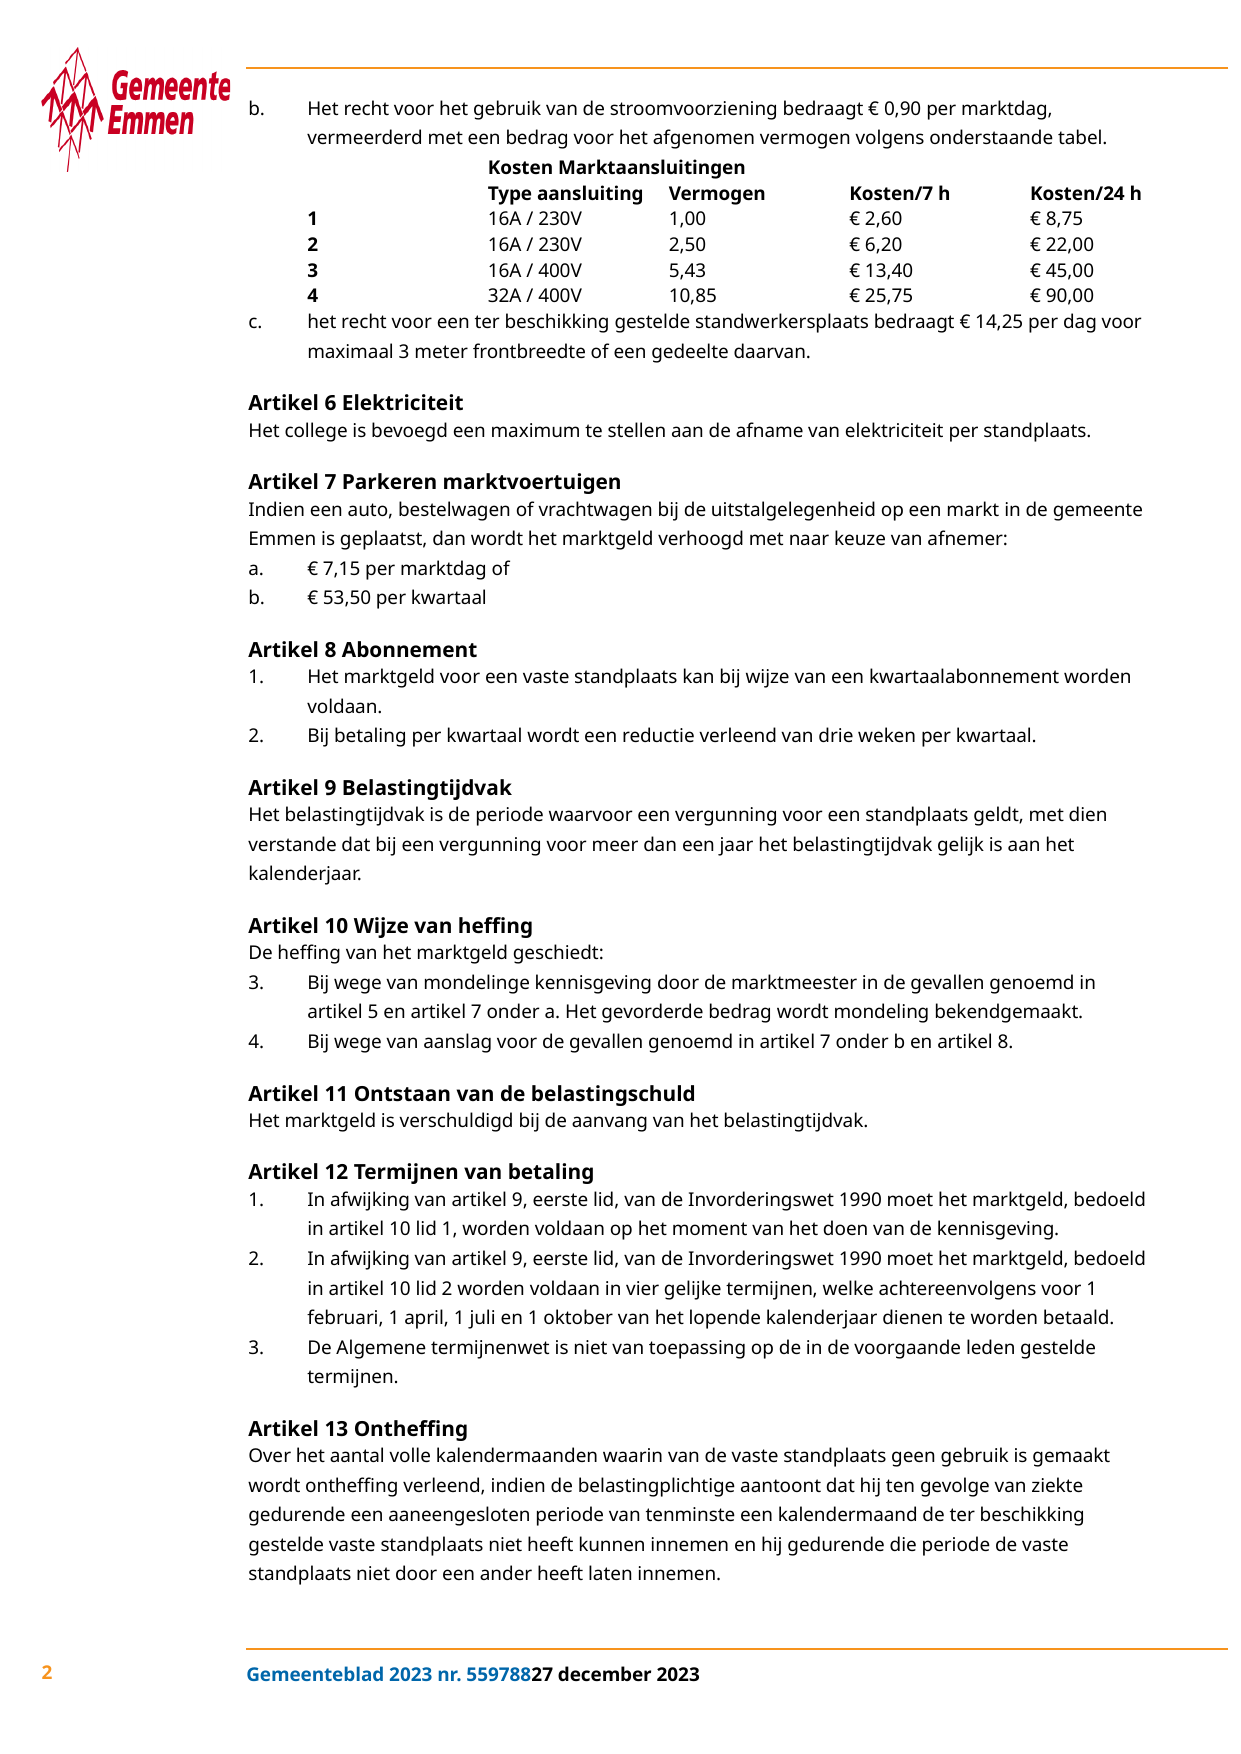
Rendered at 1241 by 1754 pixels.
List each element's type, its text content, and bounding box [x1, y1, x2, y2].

text Artikel 6 Elektriciteit [248, 388, 1152, 417]
text De heffing van het marktgeld geschiedt: [248, 939, 1152, 965]
list € 53,50 per kwartaal [248, 584, 1152, 610]
text Artikel 13 Ontheffing [248, 1414, 1152, 1442]
table_cell € 90,00 [1030, 283, 1211, 308]
text Artikel 8 Abonnement [248, 635, 1152, 663]
table_header [307, 154, 488, 180]
list Het marktgeld voor een vaste standplaats kan bij wijze van een kwartaalabonnement worden voldaan. [248, 663, 1152, 719]
list In afwijking van artikel 9, eerste lid, van de Invorderingswet 1990 moet het marktgeld, bedoeld in artikel 10 lid 1, worden voldaan op het moment van het doen van de kennisgeving. [248, 1186, 1152, 1241]
text Het college is bevoegd een maximum te stellen aan de afname van elektriciteit per standplaats. [248, 417, 1152, 443]
list Bij wege van aanslag voor de gevallen genoemd in artikel 7 onder b en artikel 8. [248, 1028, 1152, 1054]
text Artikel 10 Wijze van heffing [248, 911, 1152, 939]
list Bij wege van mondelinge kennisgeving door de marktmeester in de gevallen genoemd in artikel 5 en artikel 7 onder a. Het gevorderde bedrag wordt mondeling bekendgemaakt. [248, 969, 1152, 1024]
table_cell 10,85 [669, 283, 849, 308]
table_cell Kosten/7 h [849, 180, 1030, 206]
table_header Kosten Marktaansluitingen [488, 154, 1211, 180]
table_cell € 6,20 [849, 231, 1030, 257]
table_cell € 2,60 [849, 206, 1030, 231]
table_cell € 8,75 [1030, 206, 1211, 231]
text Artikel 7 Parkeren marktvoertuigen [248, 467, 1152, 496]
table_cell Type aansluiting [488, 180, 668, 206]
table_cell [307, 180, 488, 206]
list € 7,15 per marktdag of [248, 555, 1152, 581]
picture [41, 47, 231, 172]
table_cell 3 [307, 257, 488, 283]
table_cell 5,43 [669, 257, 849, 283]
table_cell 16A / 230V [488, 231, 668, 257]
text Het marktgeld is verschuldigd bij de aanvang van het belastingtijdvak. [248, 1107, 1152, 1133]
table_cell 2 [307, 231, 488, 257]
text Artikel 9 Belastingtijdvak [248, 773, 1152, 801]
table_cell 16A / 230V [488, 206, 668, 231]
text Over het aantal volle kalendermaanden waarin van de vaste standplaats geen gebruik is gemaakt wordt ontheffing verleend, indien de belastingplichtige aantoont dat hij ten gevolge van ziekte gedurende een aaneengesloten periode van tenminste een kalendermaand de ter beschikking gestelde vaste standplaats niet heeft kunnen innemen en hij gedurende die periode de vaste standplaats niet door een ander heeft laten innemen. [248, 1442, 1152, 1586]
list In afwijking van artikel 9, eerste lid, van de Invorderingswet 1990 moet het marktgeld, bedoeld in artikel 10 lid 2 worden voldaan in vier gelijke termijnen, welke achtereenvolgens voor 1 februari, 1 april, 1 juli en 1 oktober van het lopende kalenderjaar dienen te worden betaald. [248, 1245, 1152, 1330]
table_cell 16A / 400V [488, 257, 668, 283]
table_cell Kosten/24 h [1030, 180, 1211, 206]
table_cell 1,00 [669, 206, 849, 231]
table_cell € 22,00 [1030, 231, 1211, 257]
list Het recht voor het gebruik van de stroomvoorziening bedraagt € 0,90 per marktdag, vermeerderd met een bedrag voor het afgenomen vermogen volgens onderstaande tabel. [248, 95, 1152, 150]
list De Algemene termijnenwet is niet van toepassing op de in de voorgaande leden gestelde termijnen. [248, 1334, 1152, 1389]
table_cell 32A / 400V [488, 283, 668, 308]
table_cell 1 [307, 206, 488, 231]
table_cell € 25,75 [849, 283, 1030, 308]
table_cell Vermogen [669, 180, 849, 206]
table_cell € 45,00 [1030, 257, 1211, 283]
list Bij betaling per kwartaal wordt een reductie verleend van drie weken per kwartaal. [248, 723, 1152, 748]
text Het belastingtijdvak is de periode waarvoor een vergunning voor een standplaats geldt, met dien verstande dat bij een vergunning voor meer dan een jaar het belastingtijdvak gelijk is aan het kalenderjaar. [248, 801, 1152, 886]
text Artikel 12 Termijnen van betaling [248, 1157, 1152, 1186]
table_cell 4 [307, 283, 488, 308]
table_cell € 13,40 [849, 257, 1030, 283]
list het recht voor een ter beschikking gestelde standwerkersplaats bedraagt € 14,25 per dag voor maximaal 3 meter frontbreedte of een gedeelte daarvan. [248, 308, 1152, 364]
text Artikel 11 Ontstaan van de belastingschuld [248, 1079, 1152, 1107]
table_cell 2,50 [669, 231, 849, 257]
text Indien een auto, bestelwagen of vrachtwagen bij de uitstalgelegenheid op een markt in de gemeente Emmen is geplaatst, dan wordt het marktgeld verhoogd met naar keuze van afnemer: [248, 496, 1152, 551]
